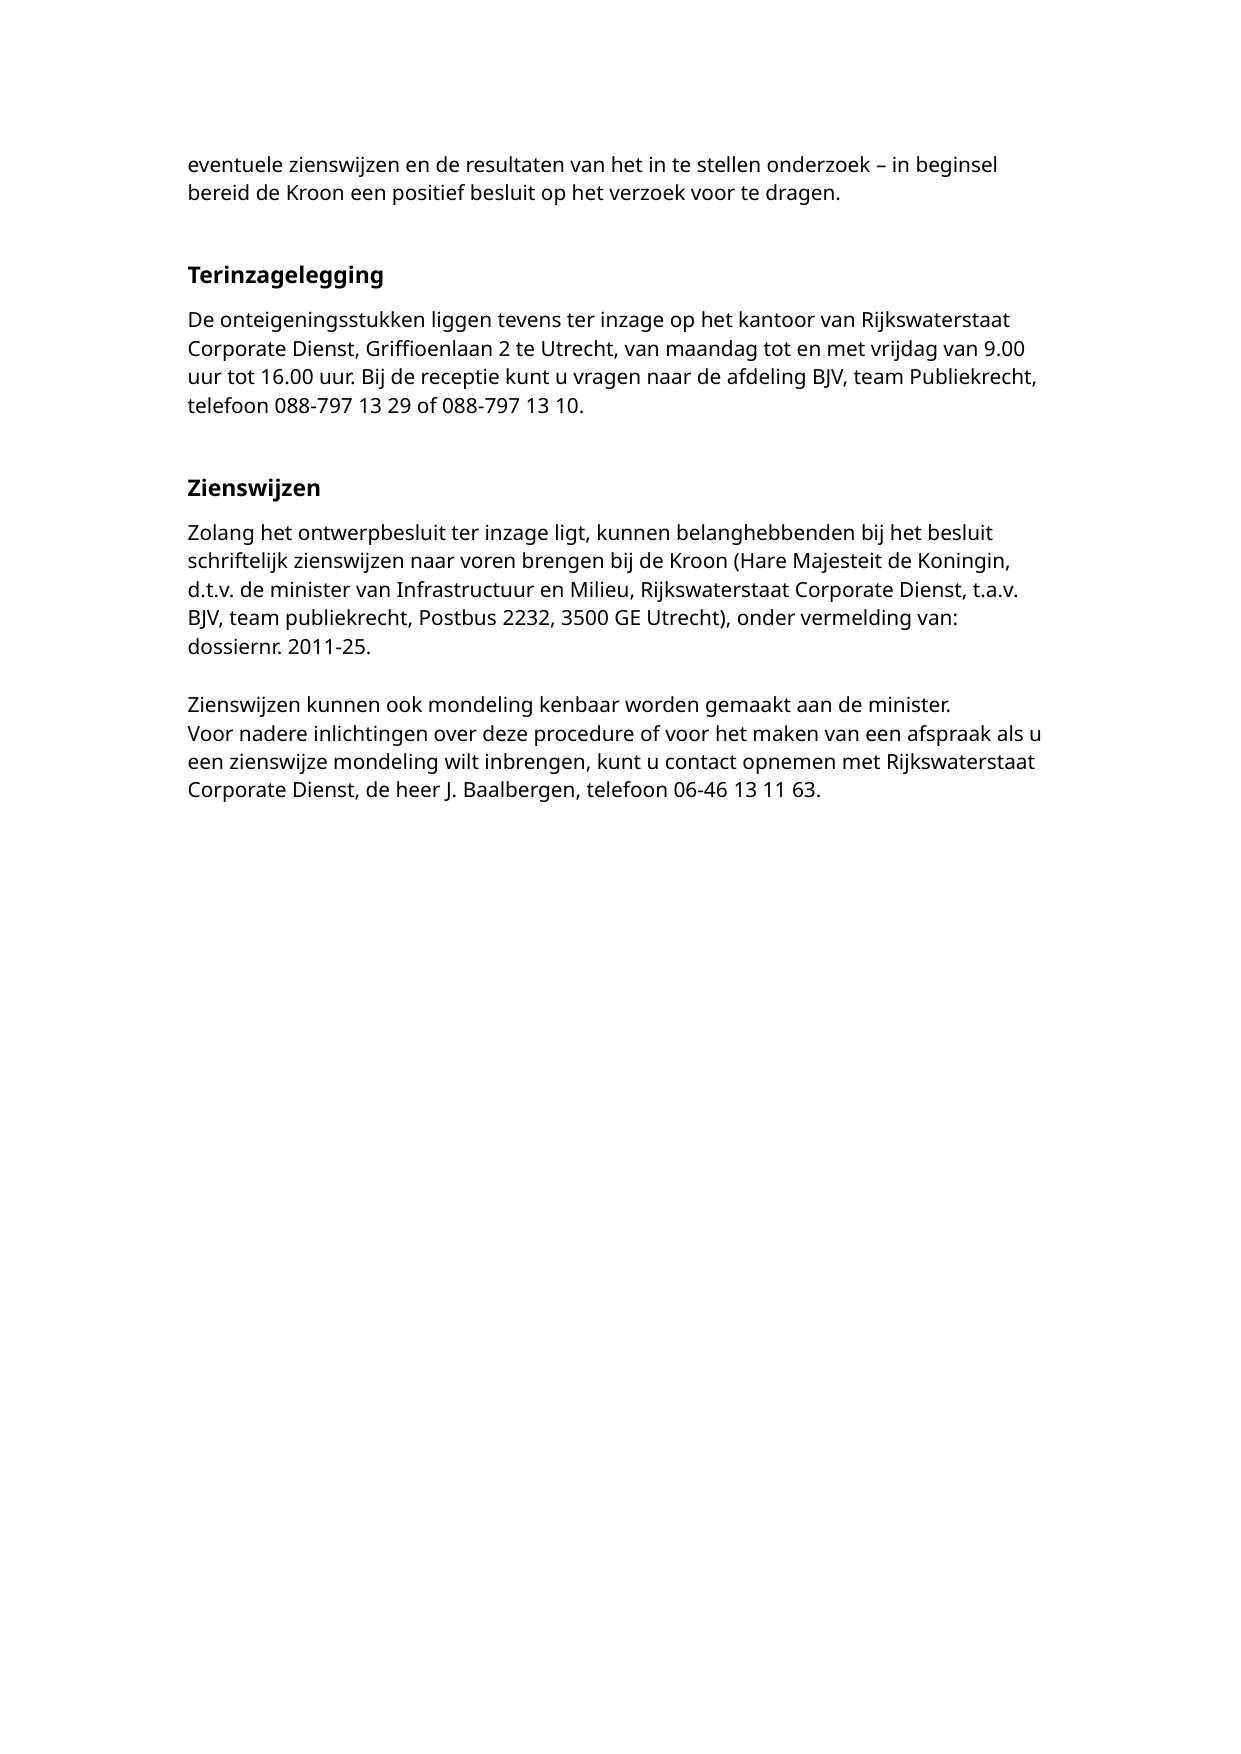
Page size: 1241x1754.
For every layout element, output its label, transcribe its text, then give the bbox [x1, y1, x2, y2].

subtitle Zienswijzen [187, 472, 1053, 503]
text Zienswijzen kunnen ook mondeling kenbaar worden gemaakt aan de minister. [187, 690, 1053, 719]
text Zolang het ontwerpbesluit ter inzage ligt, kunnen belanghebbenden bij het besluit schriftelijk zienswijzen naar voren brengen bij de Kroon (Hare Majesteit de Koningin, d.t.v. de minister van Infrastructuur en Milieu, Rijkswaterstaat Corporate Dienst, t.a.v. BJV, team publiekrecht, Postbus 2232, 3500 GE Utrecht), onder vermelding van: dossiernr. 2011-25. [187, 518, 1053, 660]
subtitle Terinzagelegging [187, 259, 1053, 291]
text De onteigeningsstukken liggen tevens ter inzage op het kantoor van Rijkswaterstaat Corporate Dienst, Griffioenlaan 2 te Utrecht, van maandag tot en met vrijdag van 9.00 uur tot 16.00 uur. Bij de receptie kunt u vragen naar de afdeling BJV, team Publiekrecht, telefoon 088-797 13 29 of 088-797 13 10. [187, 306, 1053, 419]
text eventuele zienswijzen en de resultaten van het in te stellen onderzoek – in beginsel bereid de Kroon een positief besluit op het verzoek voor te dragen. [187, 150, 1053, 207]
text Voor nadere inlichtingen over deze procedure of voor het maken van een afspraak als u een zienswijze mondeling wilt inbrengen, kunt u contact opnemen met Rijkswaterstaat Corporate Dienst, de heer J. Baalbergen, telefoon 06-46 13 11 63. [187, 719, 1053, 804]
